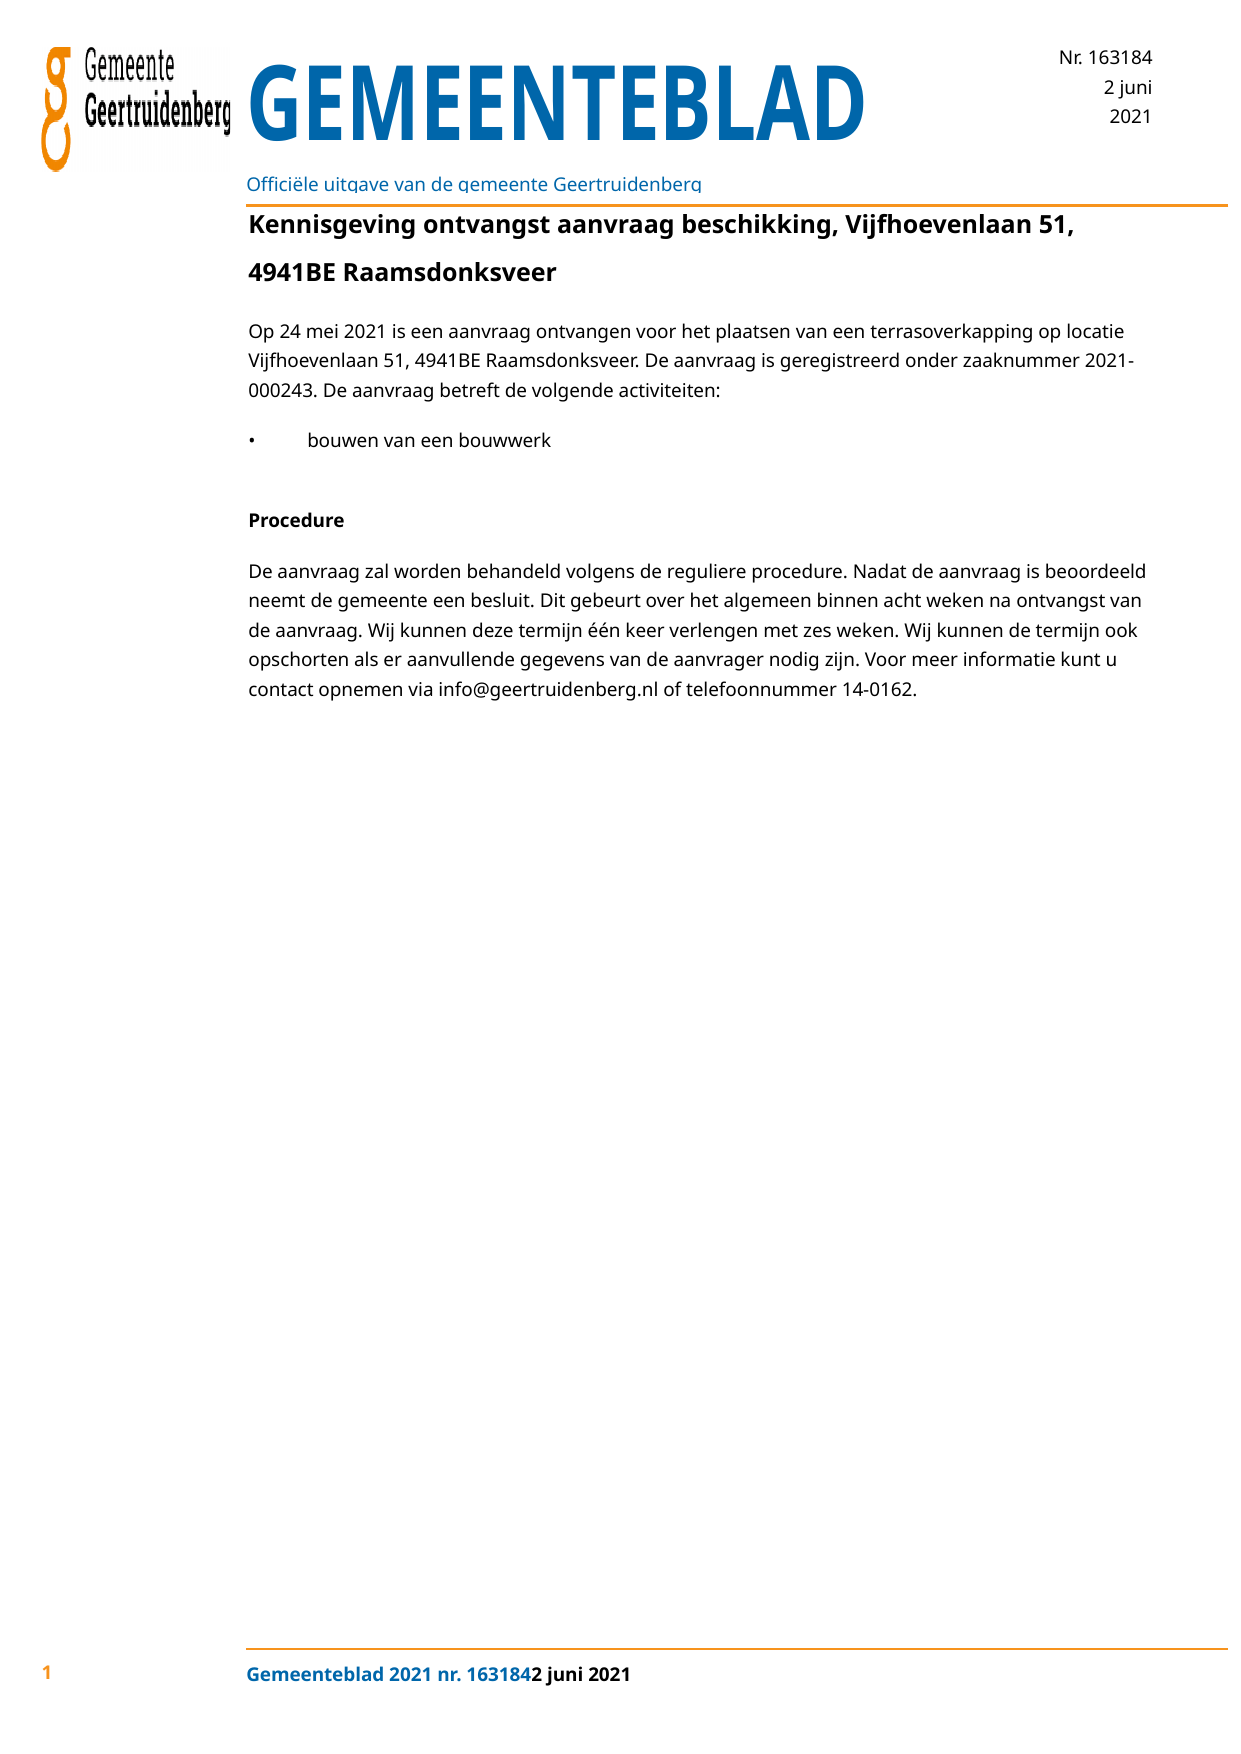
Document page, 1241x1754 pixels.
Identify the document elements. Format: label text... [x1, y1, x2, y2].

text Op 24 mei 2021 is een aanvraag ontvangen voor het plaatsen van een terrasoverkapping op locatie Vijfhoevenlaan 51, 4941BE Raamsdonksveer. De aanvraag is geregistreerd onder zaaknummer 2021-000243. De aanvraag betreft de volgende activiteiten: [248, 318, 1152, 403]
text Procedure [248, 507, 1152, 533]
text Kennisgeving ontvangst aanvraag beschikking, Vijfhoevenlaan 51, 4941BE Raamsdonksveer [248, 207, 1152, 288]
list bouwen van een bouwwerk [248, 427, 1152, 453]
text De aanvraag zal worden behandeld volgens de reguliere procedure. Nadat de aanvraag is beoordeeld neemt de gemeente een besluit. Dit gebeurt over het algemeen binnen acht weken na ontvangst van de aanvraag. Wij kunnen deze termijn één keer verlengen met zes weken. Wij kunnen de termijn ook opschorten als er aanvullende gegevens van de aanvrager nodig zijn. Voor meer informatie kunt u contact opnemen via info@geertruidenberg.nl of telefoonnummer 14-0162. [248, 558, 1152, 702]
picture [41, 47, 231, 172]
